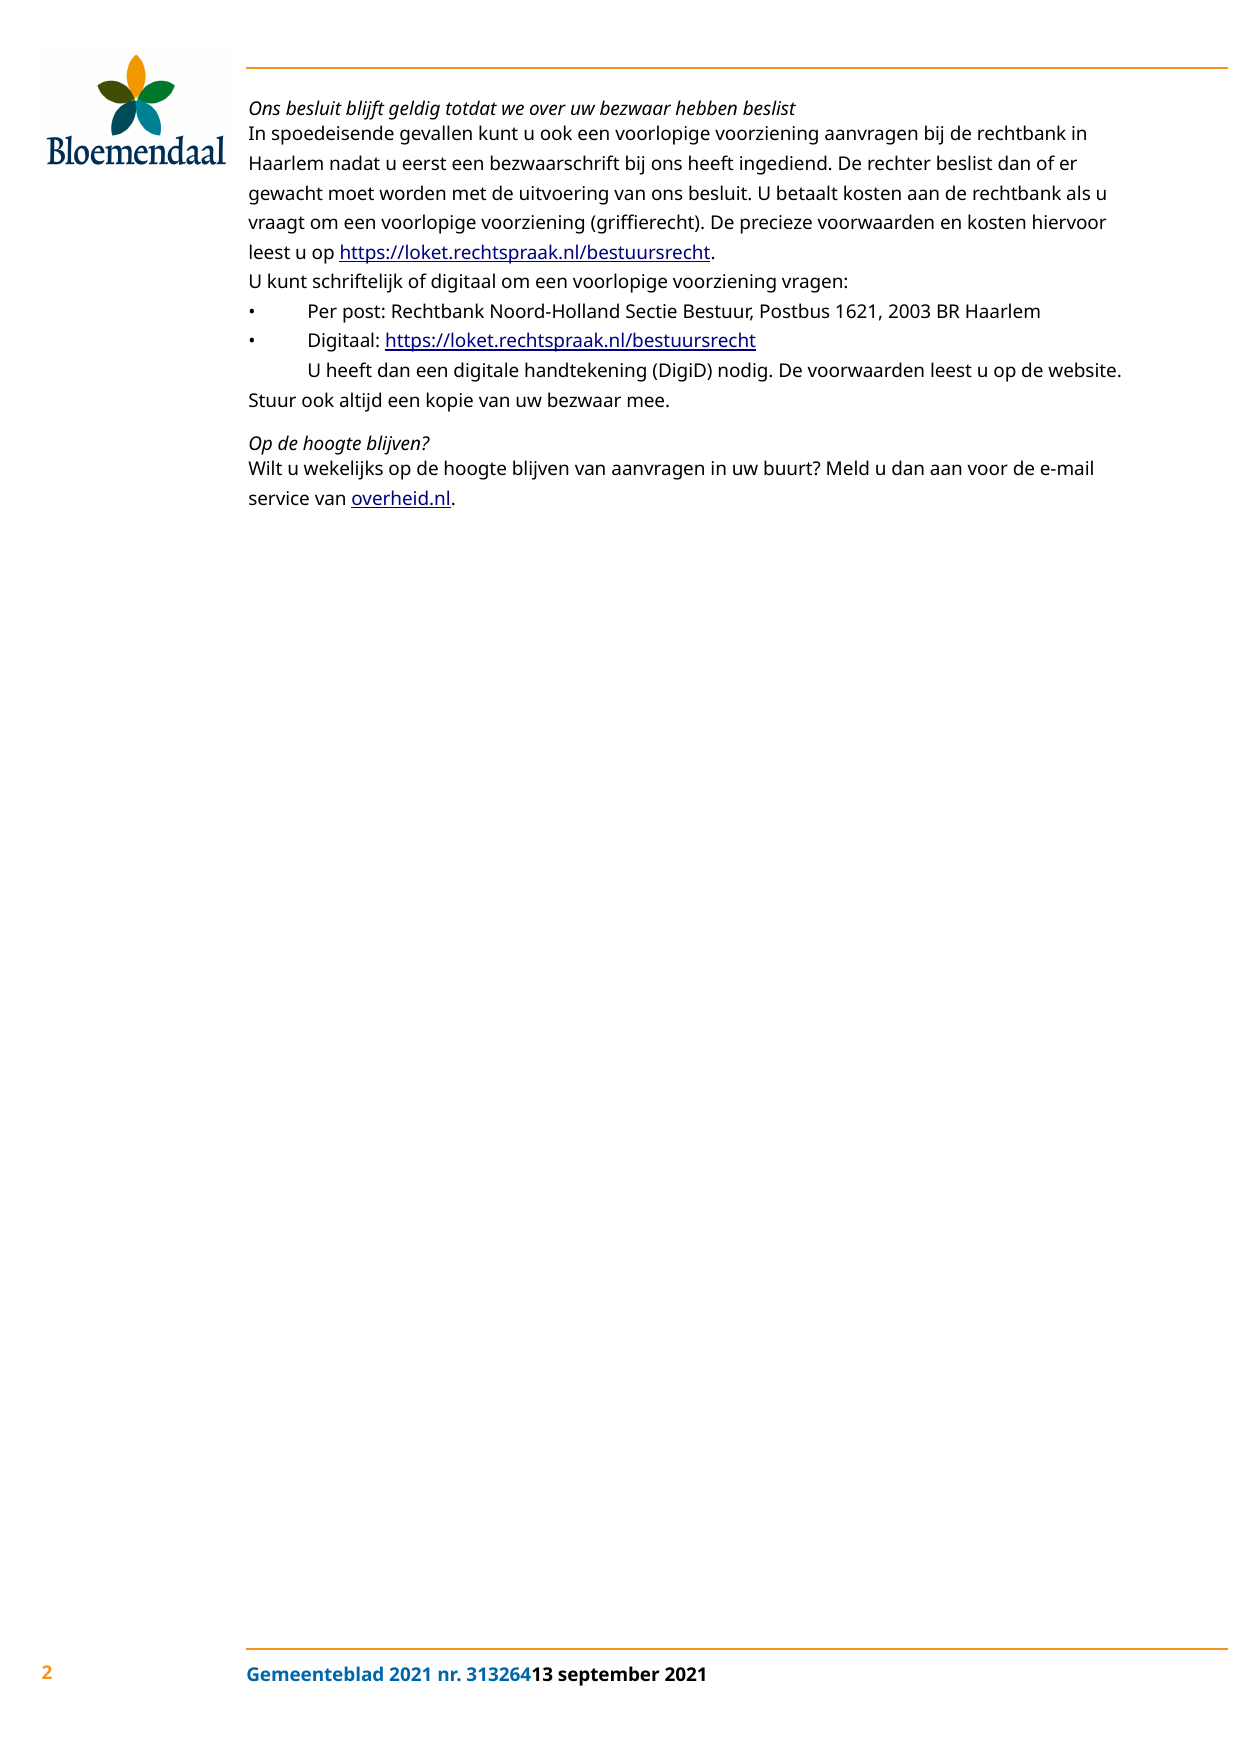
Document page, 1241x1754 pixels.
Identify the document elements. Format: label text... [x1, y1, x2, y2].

text Ons besluit blijft geldig totdat we over uw bezwaar hebben beslist [248, 95, 1152, 121]
text Wilt u wekelijks op de hoogte blijven van aanvragen in uw buurt? Meld u dan aan voor de e-mail service van overheid.nl. [248, 456, 1152, 511]
text Stuur ook altijd een kopie van uw bezwaar mee. [248, 387, 1152, 412]
text Op de hoogte blijven? [248, 430, 1152, 456]
list Digitaal: https://loket.rechtspraak.nl/bestuursrecht [248, 328, 1152, 353]
list U heeft dan een digitale handtekening (DigiD) nodig. De voorwaarden leest u op de website. [248, 357, 1152, 383]
picture [41, 47, 231, 172]
text In spoedeisende gevallen kunt u ook een voorlopige voorziening aanvragen bij de rechtbank in Haarlem nadat u eerst een bezwaarschrift bij ons heeft ingediend. De rechter beslist dan of er gewacht moet worden met de uitvoering van ons besluit. U betaalt kosten aan de rechtbank als u vraagt om een voorlopige voorziening (griffierecht). De precieze voorwaarden en kosten hiervoor leest u op https://loket.rechtspraak.nl/bestuursrecht. [248, 121, 1152, 264]
text U kunt schriftelijk of digitaal om een voorlopige voorziening vragen: [248, 268, 1152, 294]
list Per post: Rechtbank Noord-Holland Sectie Bestuur, Postbus 1621, 2003 BR Haarlem [248, 298, 1152, 324]
